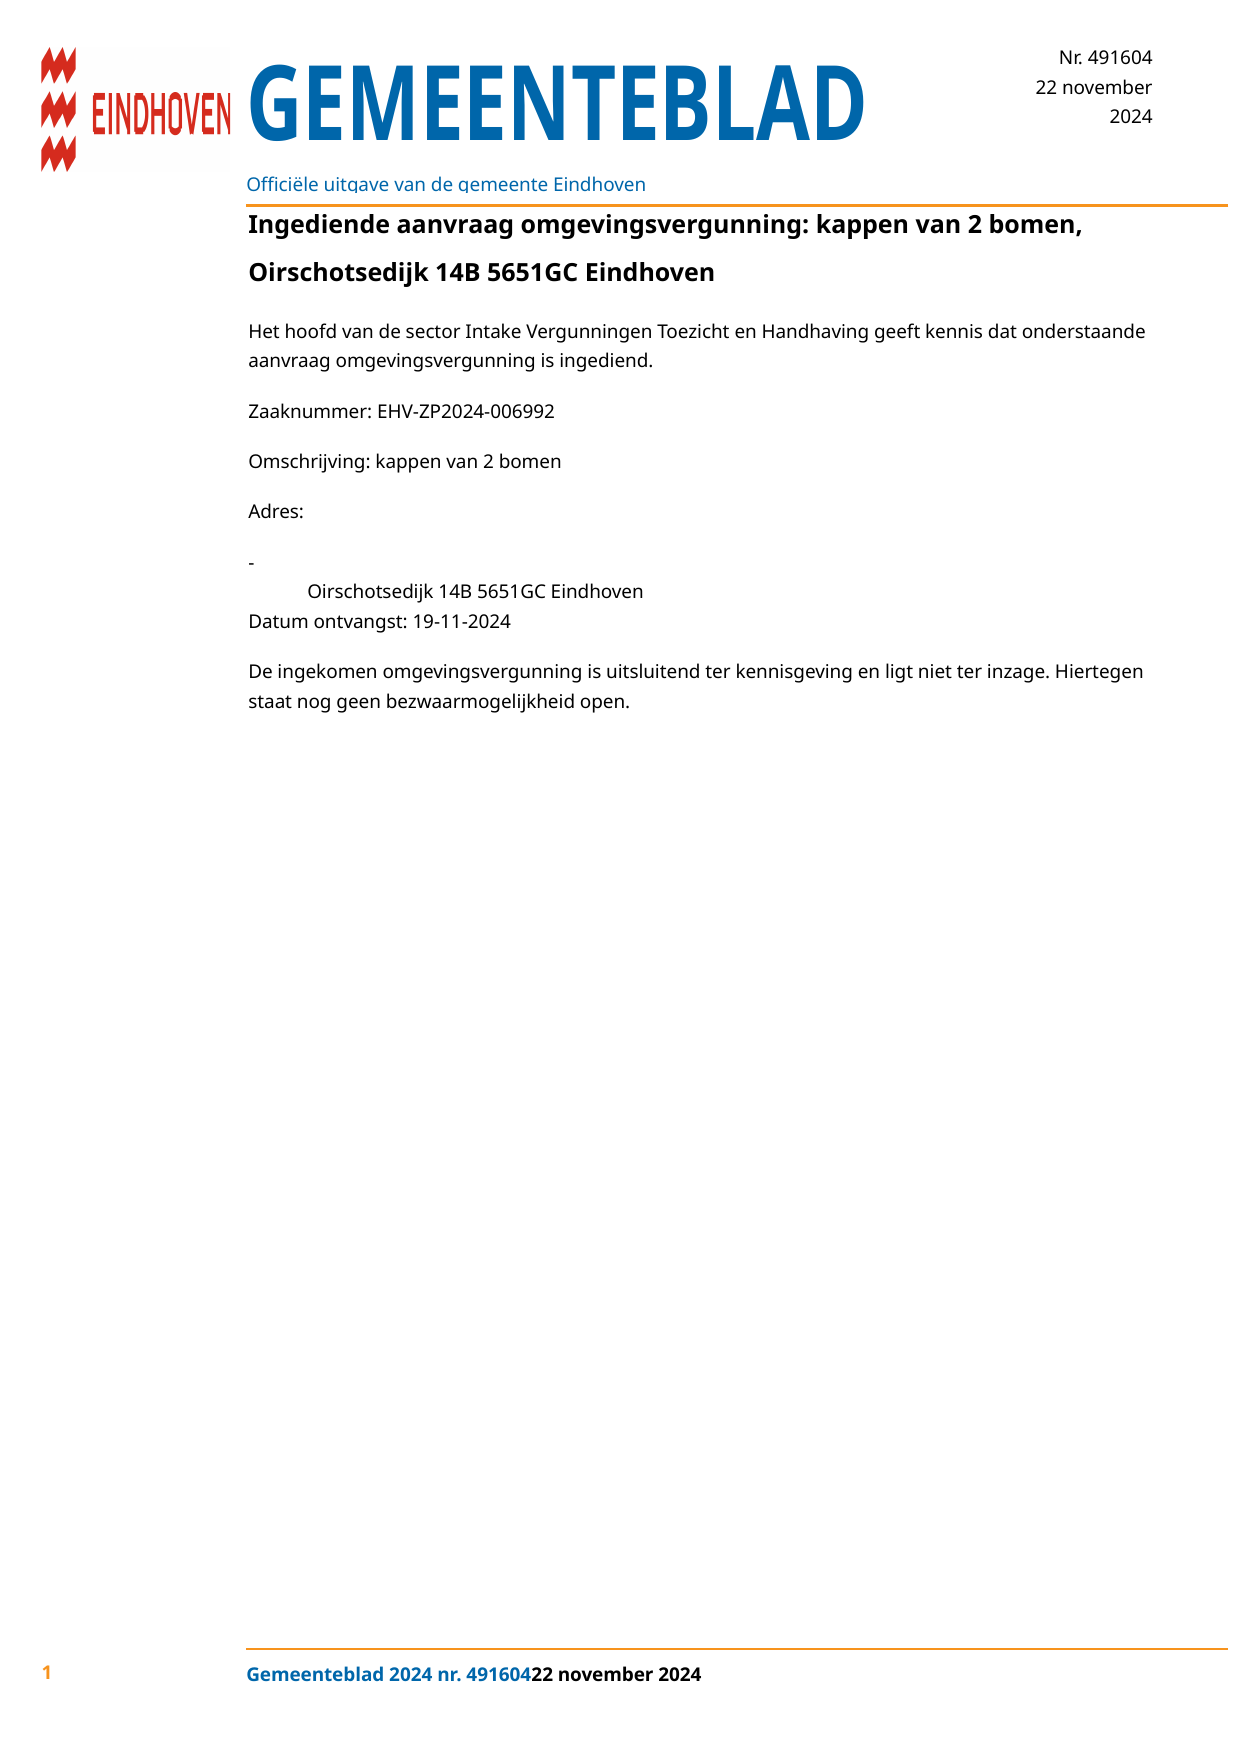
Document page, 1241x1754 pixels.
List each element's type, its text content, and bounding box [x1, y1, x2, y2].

text Omschrijving: kappen van 2 bomen [248, 448, 1152, 474]
text De ingekomen omgevingsvergunning is uitsluitend ter kennisgeving en ligt niet ter inzage. Hiertegen staat nog geen bezwaarmogelijkheid open. [248, 659, 1152, 714]
text Ingediende aanvraag omgevingsvergunning: kappen van 2 bomen, Oirschotsedijk 14B 5651GC Eindhoven [248, 207, 1152, 288]
text Adres: [248, 499, 1152, 524]
text Datum ontvangst: 19-11-2024 [248, 608, 1152, 634]
picture [41, 47, 231, 172]
text Zaaknummer: EHV-ZP2024-006992 [248, 398, 1152, 424]
text Het hoofd van de sector Intake Vergunningen Toezicht en Handhaving geeft kennis dat onderstaande aanvraag omgevingsvergunning is ingediend. [248, 318, 1152, 373]
list Oirschotsedijk 14B 5651GC Eindhoven [248, 579, 1152, 604]
